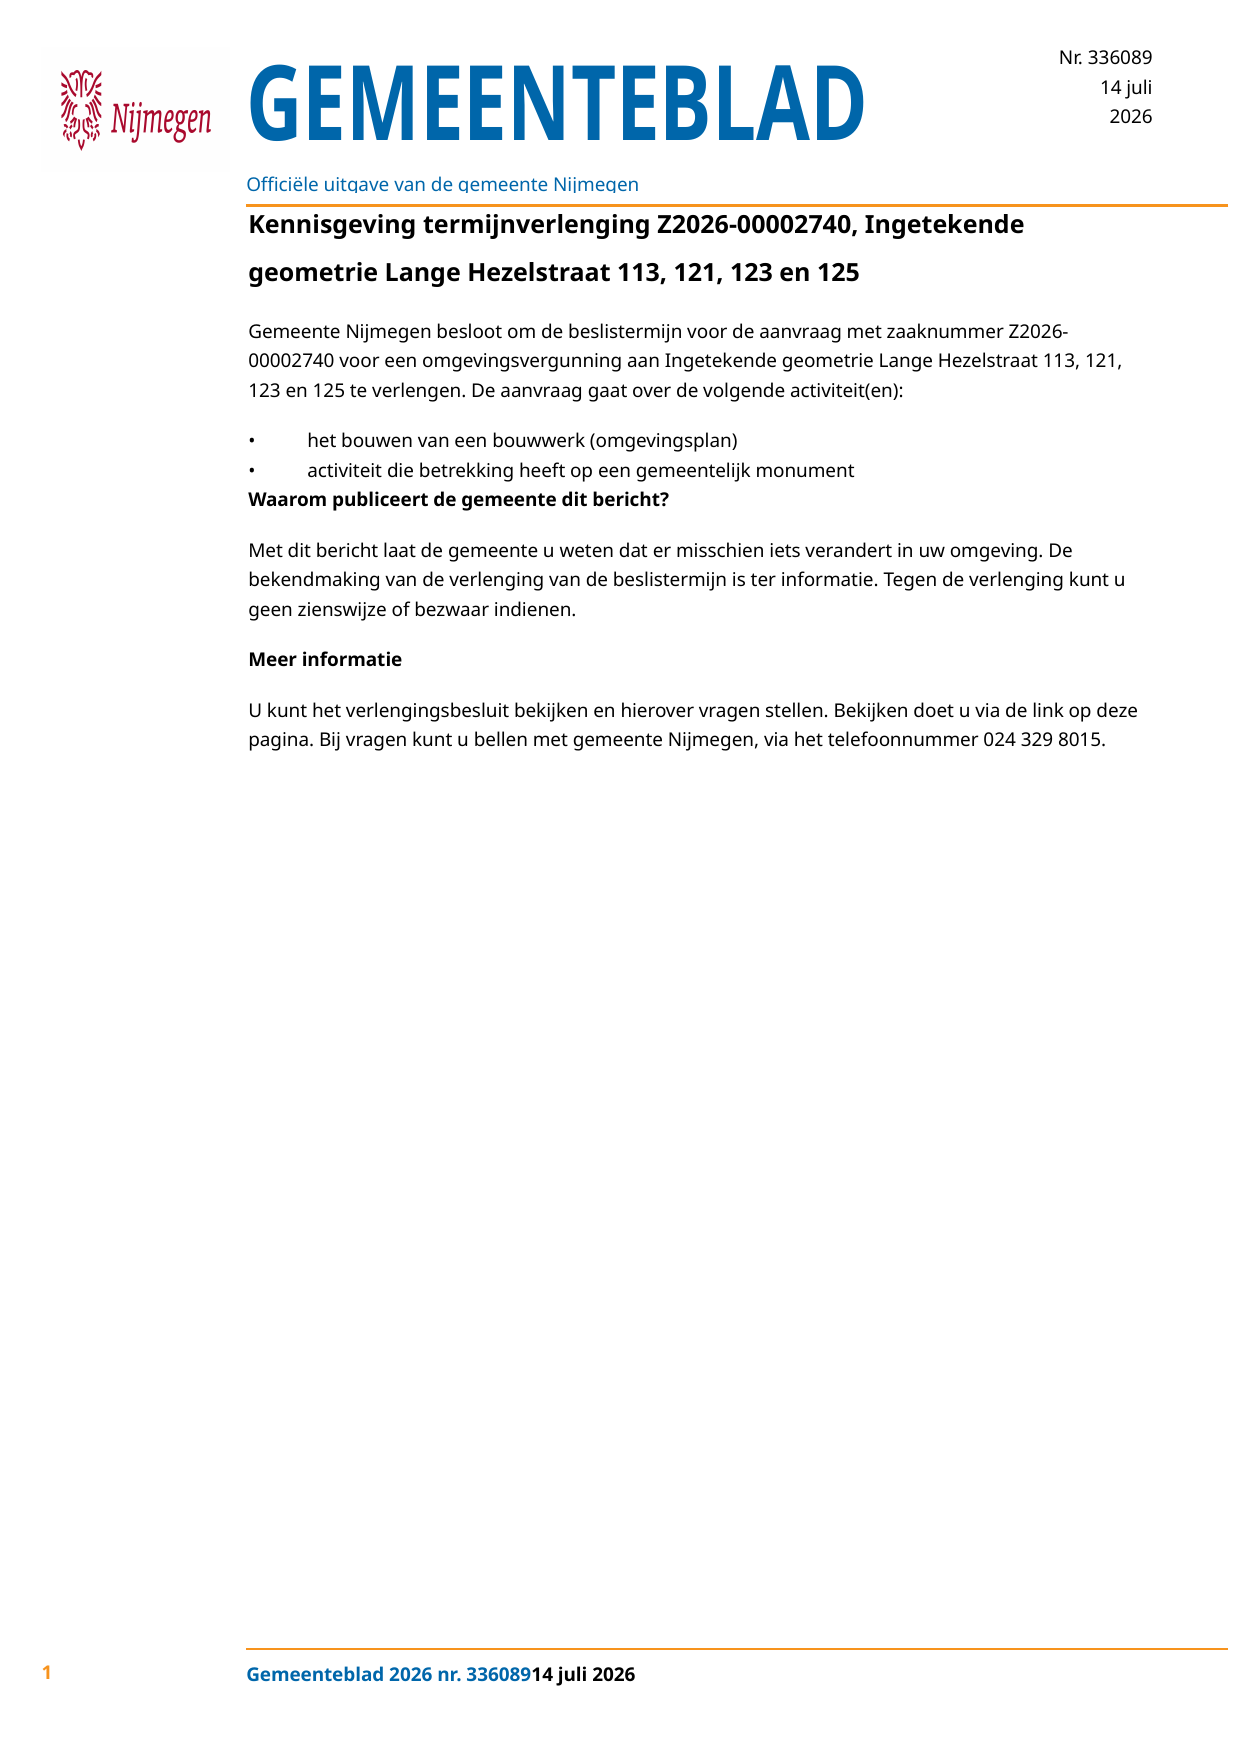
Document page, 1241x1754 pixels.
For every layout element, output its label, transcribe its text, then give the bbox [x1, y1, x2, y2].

picture [41, 47, 231, 172]
text Kennisgeving termijnverlenging Z2026-00002740, Ingetekende geometrie Lange Hezelstraat 113, 121, 123 en 125 [248, 207, 1152, 288]
text Met dit bericht laat de gemeente u weten dat er misschien iets verandert in uw omgeving. De bekendmaking van de verlenging van de beslistermijn is ter informatie. Tegen de verlenging kunt u geen zienswijze of bezwaar indienen. [248, 537, 1152, 622]
text Meer informatie [248, 647, 1152, 672]
list activiteit die betrekking heeft op een gemeentelijk monument [248, 457, 1152, 483]
text Waarom publiceert de gemeente dit bericht? [248, 487, 1152, 512]
list het bouwen van een bouwwerk (omgevingsplan) [248, 427, 1152, 453]
text Gemeente Nijmegen besloot om de beslistermijn voor de aanvraag met zaaknummer Z2026-00002740 voor een omgevingsvergunning aan Ingetekende geometrie Lange Hezelstraat 113, 121, 123 en 125 te verlengen. De aanvraag gaat over de volgende activiteit(en): [248, 318, 1152, 403]
text U kunt het verlengingsbesluit bekijken en hierover vragen stellen. Bekijken doet u via de link op deze pagina. Bij vragen kunt u bellen met gemeente Nijmegen, via het telefoonnummer 024 329 8015. [248, 697, 1152, 752]
